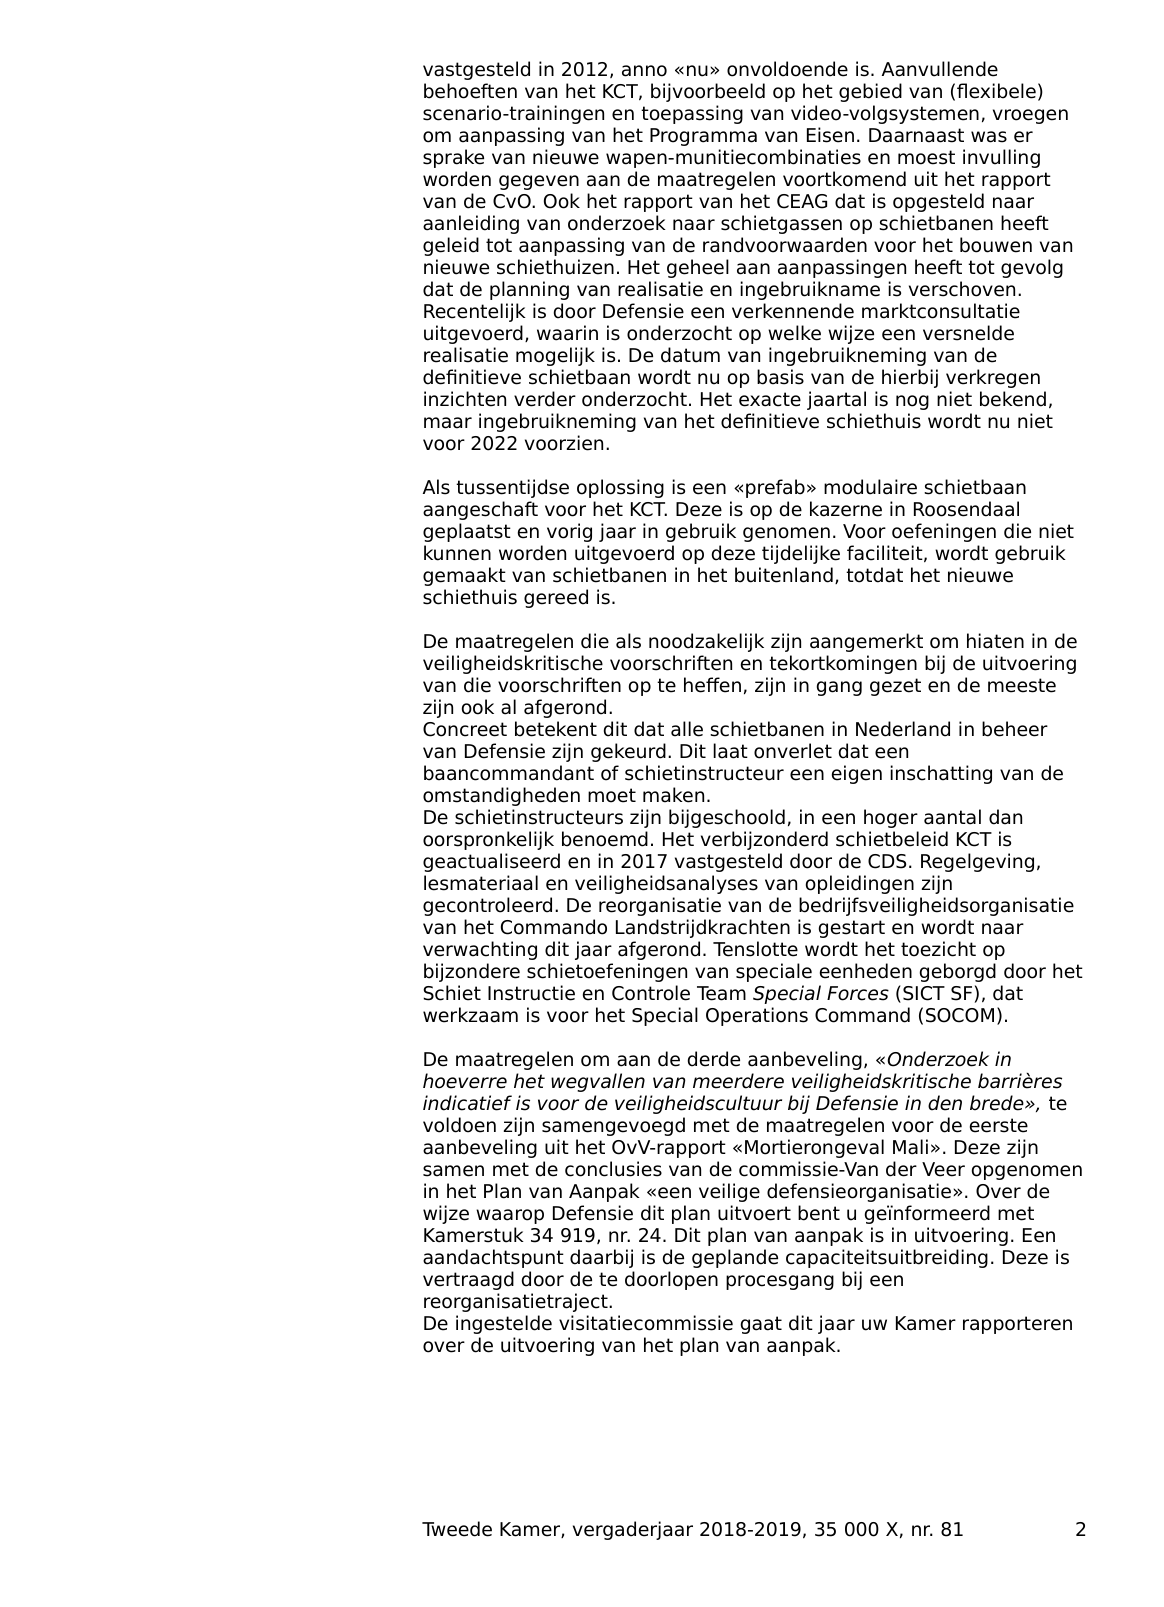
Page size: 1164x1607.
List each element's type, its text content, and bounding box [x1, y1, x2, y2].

text De schietinstructeurs zijn bijgeschoold, in een hoger aantal dan oorspronkelijk benoemd. Het verbijzonderd schietbeleid KCT is geactualiseerd en in 2017 vastgesteld door de CDS. Regelgeving, lesmateriaal en veiligheidsanalyses van opleidingen zijn gecontroleerd. De reorganisatie van de bedrijfsveiligheidsorganisatie van het Commando Landstrijdkrachten is gestart en wordt naar verwachting dit jaar afgerond. Tenslotte wordt het toezicht op bijzondere schietoefeningen van speciale eenheden geborgd door het Schiet Instructie en Controle Team Special Forces (SICT SF), dat werkzaam is voor het Special Operations Command (SOCOM). [422, 807, 1087, 1027]
text Als tussentijdse oplossing is een «prefab» modulaire schietbaan aangeschaft voor het KCT. Deze is op de kazerne in Roosendaal geplaatst en vorig jaar in gebruik genomen. Voor oefeningen die niet kunnen worden uitgevoerd op deze tijdelijke faciliteit, wordt gebruik gemaakt van schietbanen in het buitenland, totdat het nieuwe schiethuis gereed is. [422, 477, 1087, 609]
text De maatregelen die als noodzakelijk zijn aangemerkt om hiaten in de veiligheidskritische voorschriften en tekortkomingen bij de uitvoering van die voorschriften op te heffen, zijn in gang gezet en de meeste zijn ook al afgerond. [422, 631, 1087, 719]
text vastgesteld in 2012, anno «nu» onvoldoende is. Aanvullende behoeften van het KCT, bijvoorbeeld op het gebied van (flexibele) scenario-trainingen en toepassing van video-volgsystemen, vroegen om aanpassing van het Programma van Eisen. Daarnaast was er sprake van nieuwe wapen-munitiecombinaties en moest invulling worden gegeven aan de maatregelen voortkomend uit het rapport van de CvO. Ook het rapport van het CEAG dat is opgesteld naar aanleiding van onderzoek naar schietgassen op schietbanen heeft geleid tot aanpassing van de randvoorwaarden voor het bouwen van nieuwe schiethuizen. Het geheel aan aanpassingen heeft tot gevolg dat de planning van realisatie en ingebruikname is verschoven. Recentelijk is door Defensie een verkennende marktconsultatie uitgevoerd, waarin is onderzocht op welke wijze een versnelde realisatie mogelijk is. De datum van ingebruikneming van de definitieve schietbaan wordt nu op basis van de hierbij verkregen inzichten verder onderzocht. Het exacte jaartal is nog niet bekend, maar ingebruikneming van het definitieve schiethuis wordt nu niet voor 2022 voorzien. [422, 59, 1087, 455]
text De maatregelen om aan de derde aanbeveling, «Onderzoek in hoeverre het wegvallen van meerdere veiligheidskritische barrières indicatief is voor de veiligheidscultuur bij Defensie in den brede», te voldoen zijn samengevoegd met de maatregelen voor de eerste aanbeveling uit het OvV-rapport «Mortierongeval Mali». Deze zijn samen met de conclusies van de commissie-Van der Veer opgenomen in het Plan van Aanpak «een veilige defensieorganisatie». Over de wijze waarop Defensie dit plan uitvoert bent u geïnformeerd met Kamerstuk 34 919, nr. 24. Dit plan van aanpak is in uitvoering. Een aandachtspunt daarbij is de geplande capaciteitsuitbreiding. Deze is vertraagd door de te doorlopen procesgang bij een reorganisatietraject. [422, 1049, 1087, 1312]
text De ingestelde visitatiecommissie gaat dit jaar uw Kamer rapporteren over de uitvoering van het plan van aanpak. [422, 1312, 1087, 1356]
text Concreet betekent dit dat alle schietbanen in Nederland in beheer van Defensie zijn gekeurd. Dit laat onverlet dat een baancommandant of schietinstructeur een eigen inschatting van de omstandigheden moet maken. [422, 719, 1087, 807]
